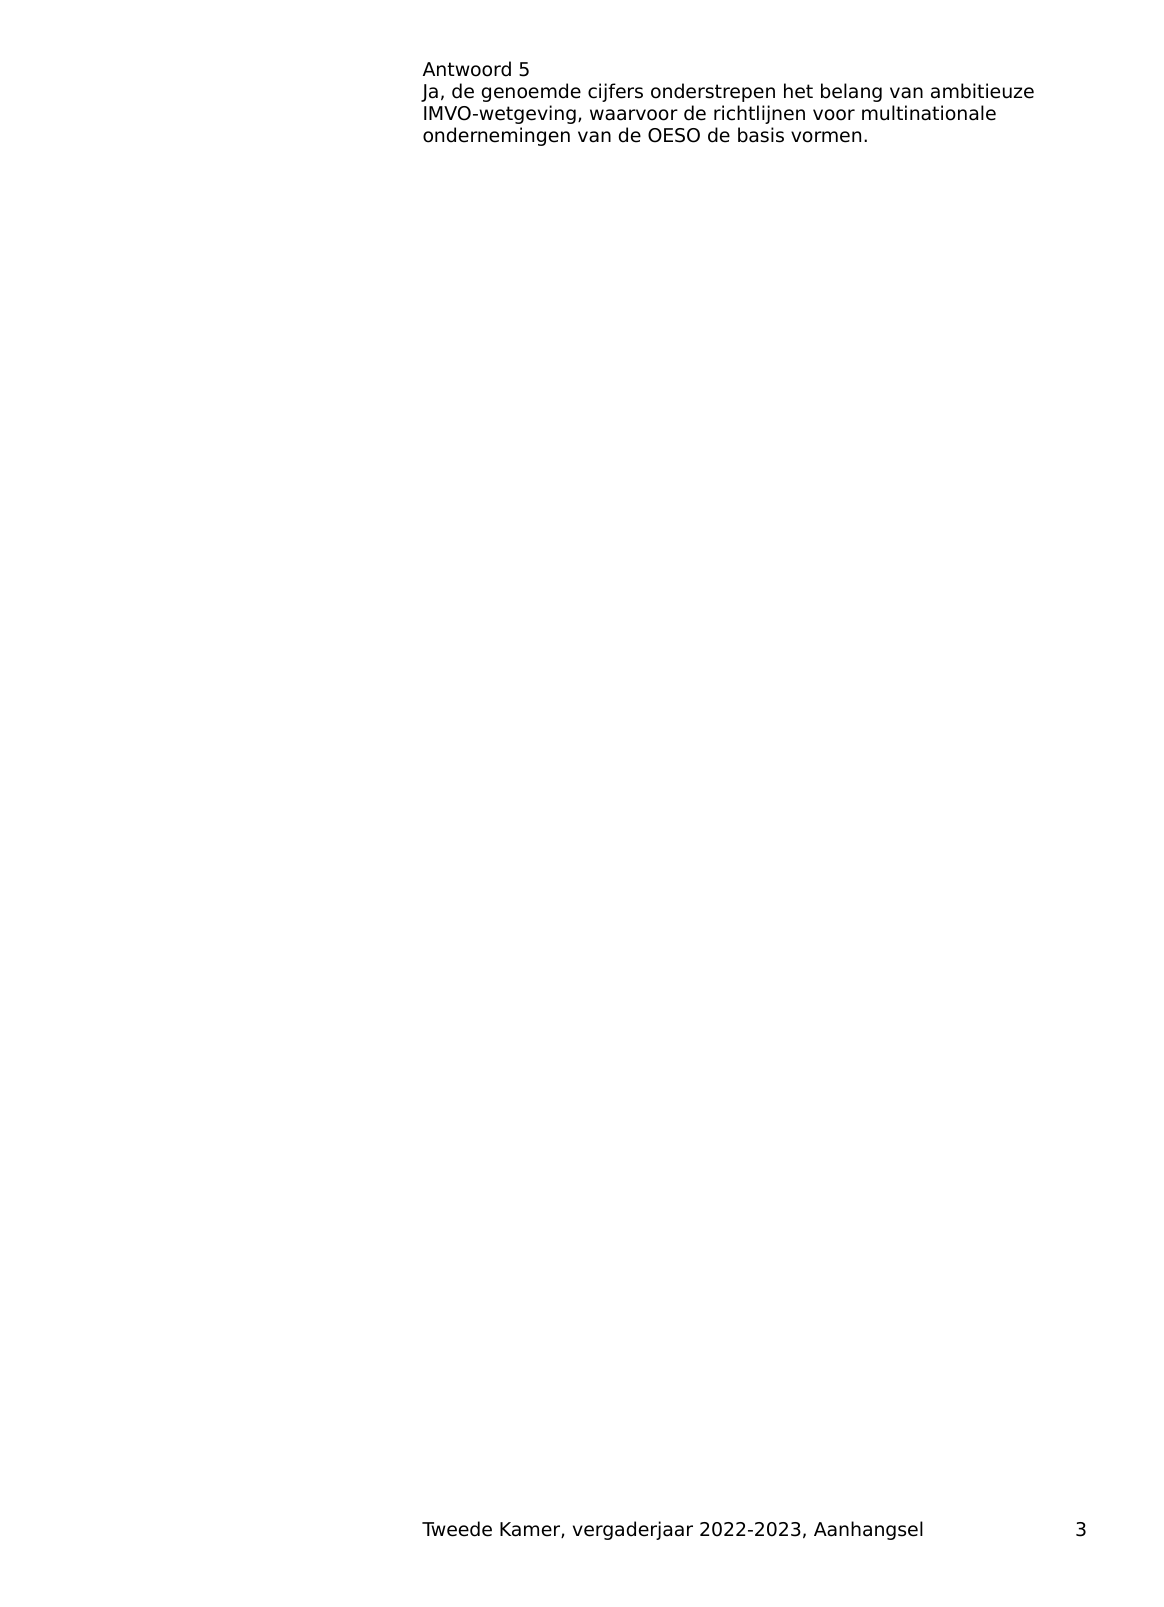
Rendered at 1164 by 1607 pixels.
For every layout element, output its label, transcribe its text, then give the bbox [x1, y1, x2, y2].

text Antwoord 5 [422, 59, 1087, 81]
text Ja, de genoemde cijfers onderstrepen het belang van ambitieuze IMVO-wetgeving, waarvoor de richtlijnen voor multinationale ondernemingen van de OESO de basis vormen. [422, 81, 1087, 147]
